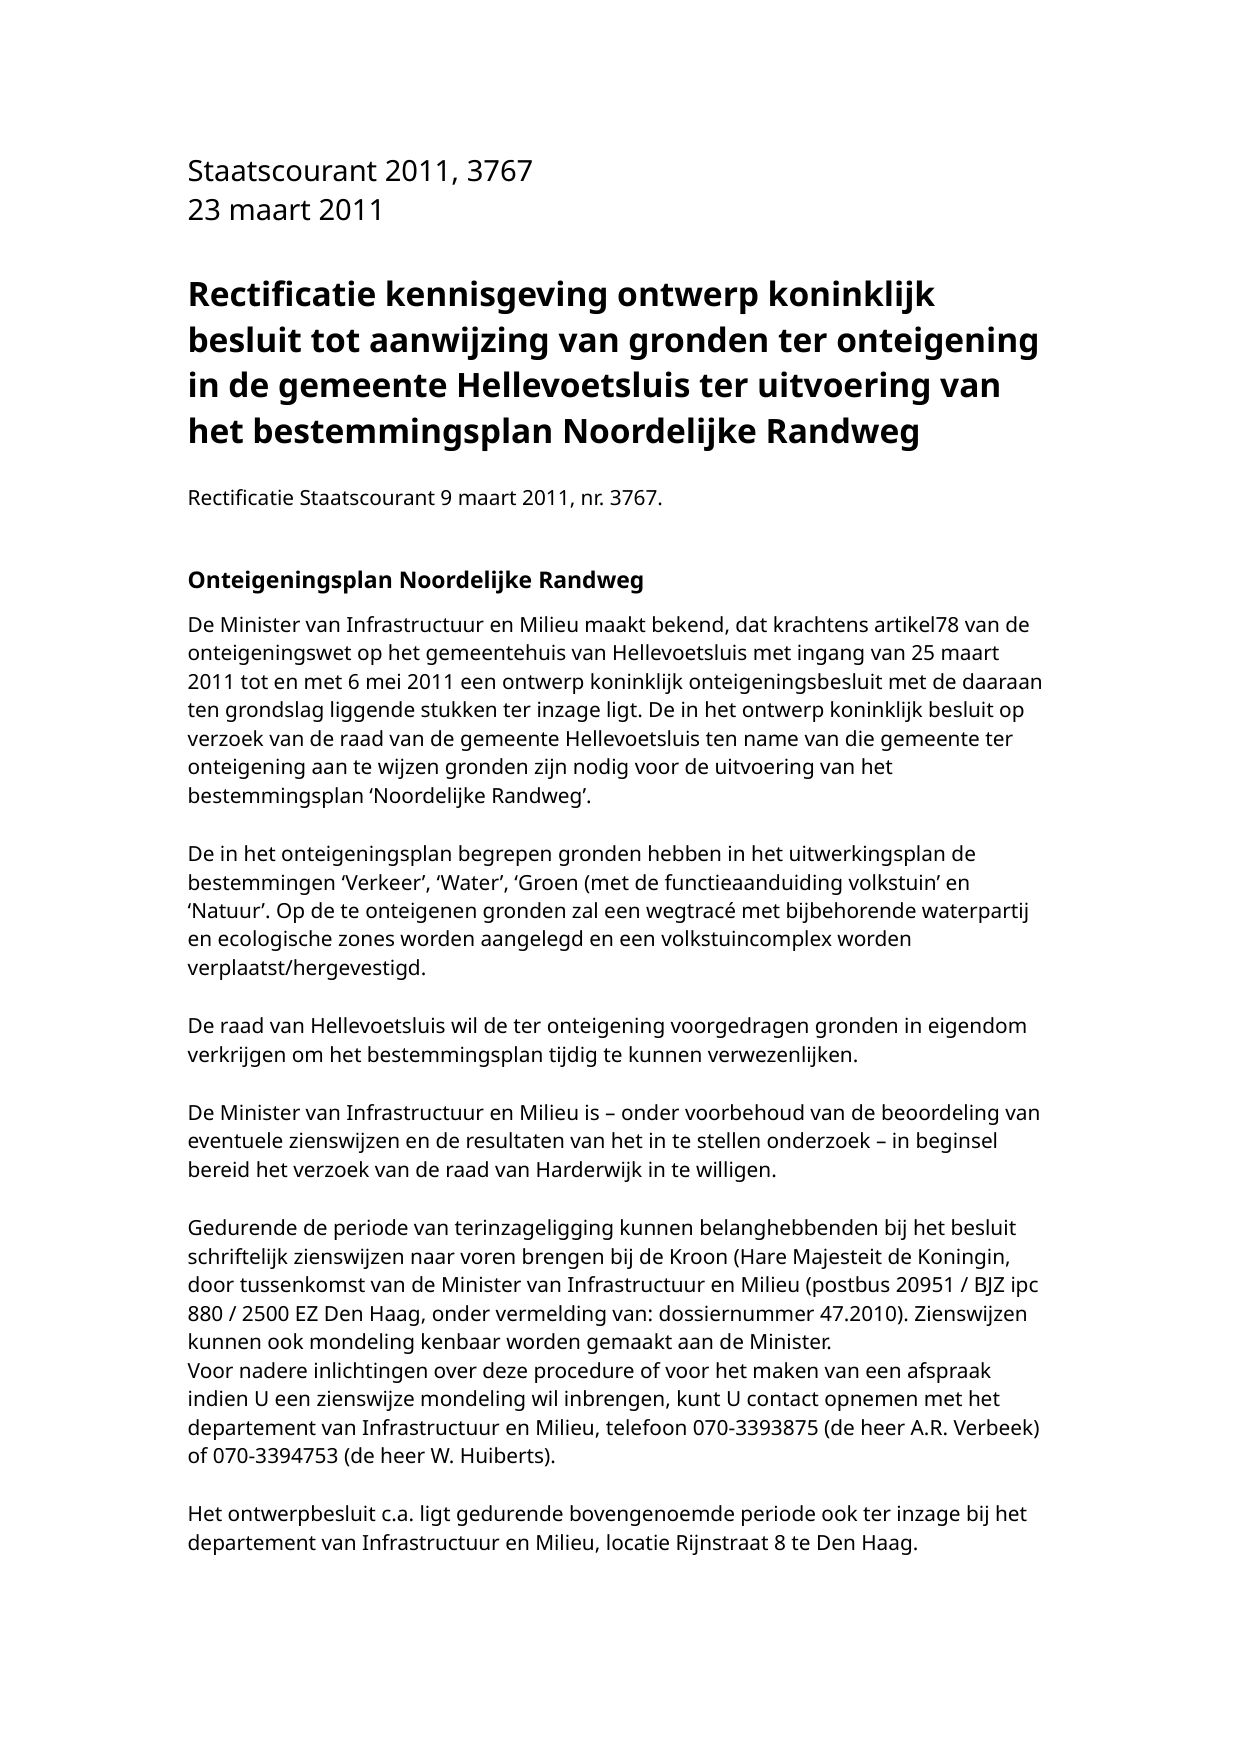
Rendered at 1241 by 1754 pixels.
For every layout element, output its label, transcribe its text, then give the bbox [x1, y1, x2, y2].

text Voor nadere inlichtingen over deze procedure of voor het maken van een afspraak indien U een zienswijze mondeling wil inbrengen, kunt U contact opnemen met het departement van Infrastructuur en Milieu, telefoon 070-3393875 (de heer A.R. Verbeek) of 070-3394753 (de heer W. Huiberts). [187, 1356, 1053, 1469]
text 23 maart 2011 [187, 190, 1053, 229]
subtitle Rectificatie kennisgeving ontwerp koninklijk besluit tot aanwijzing van gronden ter onteigening in de gemeente Hellevoetsluis ter uitvoering van het bestemmingsplan Noordelijke Randweg [187, 271, 1053, 453]
text Het ontwerpbesluit c.a. ligt gedurende bovengenoemde periode ook ter inzage bij het departement van Infrastructuur en Milieu, locatie Rijnstraat 8 te Den Haag. [187, 1499, 1053, 1556]
text De raad van Hellevoetsluis wil de ter onteigening voorgedragen gronden in eigendom verkrijgen om het bestemmingsplan tijdig te kunnen verwezenlijken. [187, 1011, 1053, 1068]
subtitle Onteigeningsplan Noordelijke Randweg [187, 564, 1053, 595]
text De in het onteigeningsplan begrepen gronden hebben in het uitwerkingsplan de bestemmingen ‘Verkeer’, ‘Water’, ‘Groen (met de functieaanduiding volkstuin’ en ‘Natuur’. Op de te onteigenen gronden zal een wegtracé met bijbehorende waterpartij en ecologische zones worden aangelegd en een volkstuincomplex worden verplaatst/hergevestigd. [187, 839, 1053, 981]
text Staatscourant 2011, 3767 [187, 150, 1053, 190]
text Rectificatie Staatscourant 9 maart 2011, nr. 3767. [187, 483, 1053, 511]
text De Minister van Infrastructuur en Milieu is – onder voorbehoud van de beoordeling van eventuele zienswijzen en de resultaten van het in te stellen onderzoek – in beginsel bereid het verzoek van de raad van Harderwijk in te willigen. [187, 1098, 1053, 1183]
text Gedurende de periode van terinzageligging kunnen belanghebbenden bij het besluit schriftelijk zienswijzen naar voren brengen bij de Kroon (Hare Majesteit de Koningin, door tussenkomst van de Minister van Infrastructuur en Milieu (postbus 20951 / BJZ ipc 880 / 2500 EZ Den Haag, onder vermelding van: dossiernummer 47.2010). Zienswijzen kunnen ook mondeling kenbaar worden gemaakt aan de Minister. [187, 1213, 1053, 1356]
text De Minister van Infrastructuur en Milieu maakt bekend, dat krachtens artikel78 van de onteigeningswet op het gemeentehuis van Hellevoetsluis met ingang van 25 maart 2011 tot en met 6 mei 2011 een ontwerp koninklijk onteigeningsbesluit met de daaraan ten grondslag liggende stukken ter inzage ligt. De in het ontwerp koninklijk besluit op verzoek van de raad van de gemeente Hellevoetsluis ten name van die gemeente ter onteigening aan te wijzen gronden zijn nodig voor de uitvoering van het bestemmingsplan ‘Noordelijke Randweg’. [187, 610, 1053, 809]
